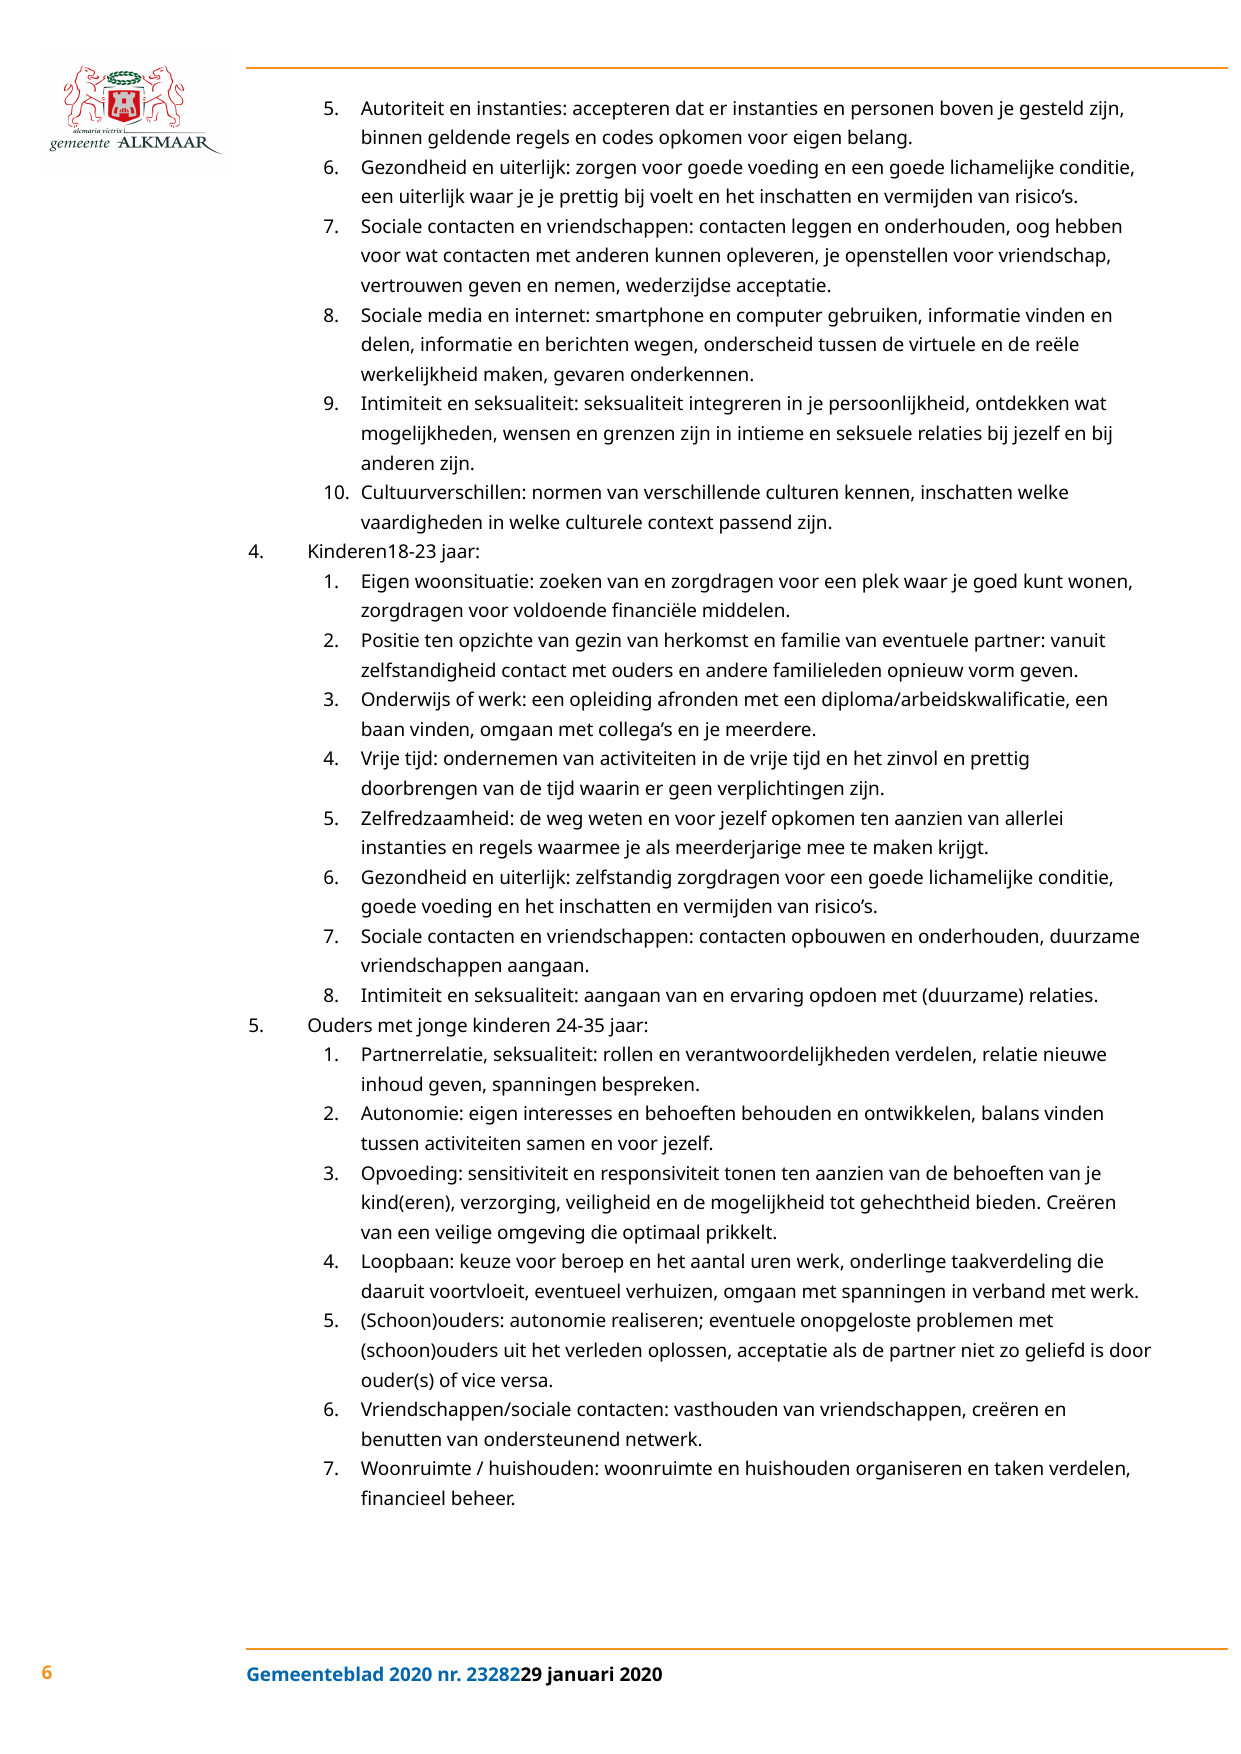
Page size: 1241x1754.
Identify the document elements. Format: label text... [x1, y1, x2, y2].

picture [41, 47, 231, 172]
list Sociale contacten en vriendschappen: contacten opbouwen en onderhouden, duurzame vriendschappen aangaan. [323, 923, 1152, 978]
list Kinderen18-23 jaar: [248, 538, 1152, 564]
list (Schoon)ouders: autonomie realiseren; eventuele onopgeloste problemen met (schoon)ouders uit het verleden oplossen, acceptatie als de partner niet zo geliefd is door ouder(s) of vice versa. [323, 1308, 1152, 1393]
list Gezondheid en uiterlijk: zelfstandig zorgdragen voor een goede lichamelijke conditie, goede voeding en het inschatten en vermijden van risico’s. [323, 864, 1152, 919]
list Woonruimte / huishouden: woonruimte en huishouden organiseren en taken verdelen, financieel beheer. [323, 1456, 1152, 1511]
list Intimiteit en seksualiteit: seksualiteit integreren in je persoonlijkheid, ontdekken wat mogelijkheden, wensen en grenzen zijn in intieme en seksuele relaties bij jezelf en bij anderen zijn. [323, 391, 1152, 476]
list Cultuurverschillen: normen van verschillende culturen kennen, inschatten welke vaardigheden in welke culturele context passend zijn. [323, 479, 1152, 535]
list Autonomie: eigen interesses en behoeften behouden en ontwikkelen, balans vinden tussen activiteiten samen en voor jezelf. [323, 1101, 1152, 1156]
list Gezondheid en uiterlijk: zorgen voor goede voeding en een goede lichamelijke conditie, een uiterlijk waar je je prettig bij voelt en het inschatten en vermijden van risico’s. [323, 154, 1152, 209]
list Sociale contacten en vriendschappen: contacten leggen en onderhouden, oog hebben voor wat contacten met anderen kunnen opleveren, je openstellen voor vriendschap, vertrouwen geven en nemen, wederzijdse acceptatie. [323, 213, 1152, 298]
list Autoriteit en instanties: accepteren dat er instanties en personen boven je gesteld zijn, binnen geldende regels en codes opkomen voor eigen belang. [323, 95, 1152, 150]
list Zelfredzaamheid: de weg weten en voor jezelf opkomen ten aanzien van allerlei instanties en regels waarmee je als meerderjarige mee te maken krijgt. [323, 805, 1152, 860]
list Eigen woonsituatie: zoeken van en zorgdragen voor een plek waar je goed kunt wonen, zorgdragen voor voldoende financiële middelen. [323, 568, 1152, 623]
list Vriendschappen/sociale contacten: vasthouden van vriendschappen, creëren en benutten van ondersteunend netwerk. [323, 1396, 1152, 1452]
list Vrije tijd: ondernemen van activiteiten in de vrije tijd en het zinvol en prettig doorbrengen van de tijd waarin er geen verplichtingen zijn. [323, 746, 1152, 801]
list Opvoeding: sensitiviteit en responsiviteit tonen ten aanzien van de behoeften van je kind(eren), verzorging, veiligheid en de mogelijkheid tot gehechtheid bieden. Creëren van een veilige omgeving die optimaal prikkelt. [323, 1160, 1152, 1245]
list Intimiteit en seksualiteit: aangaan van en ervaring opdoen met (duurzame) relaties. [323, 982, 1152, 1008]
list Onderwijs of werk: een opleiding afronden met een diploma/arbeidskwalificatie, een baan vinden, omgaan met collega’s en je meerdere. [323, 686, 1152, 742]
list Loopbaan: keuze voor beroep en het aantal uren werk, onderlinge taakverdeling die daaruit voortvloeit, eventueel verhuizen, omgaan met spanningen in verband met werk. [323, 1248, 1152, 1304]
list Partnerrelatie, seksualiteit: rollen en verantwoordelijkheden verdelen, relatie nieuwe inhoud geven, spanningen bespreken. [323, 1041, 1152, 1097]
list Sociale media en internet: smartphone en computer gebruiken, informatie vinden en delen, informatie en berichten wegen, onderscheid tussen de virtuele en de reële werkelijkheid maken, gevaren onderkennen. [323, 302, 1152, 387]
list Ouders met jonge kinderen 24-35 jaar: [248, 1012, 1152, 1038]
list Positie ten opzichte van gezin van herkomst en familie van eventuele partner: vanuit zelfstandigheid contact met ouders en andere familieleden opnieuw vorm geven. [323, 627, 1152, 683]
